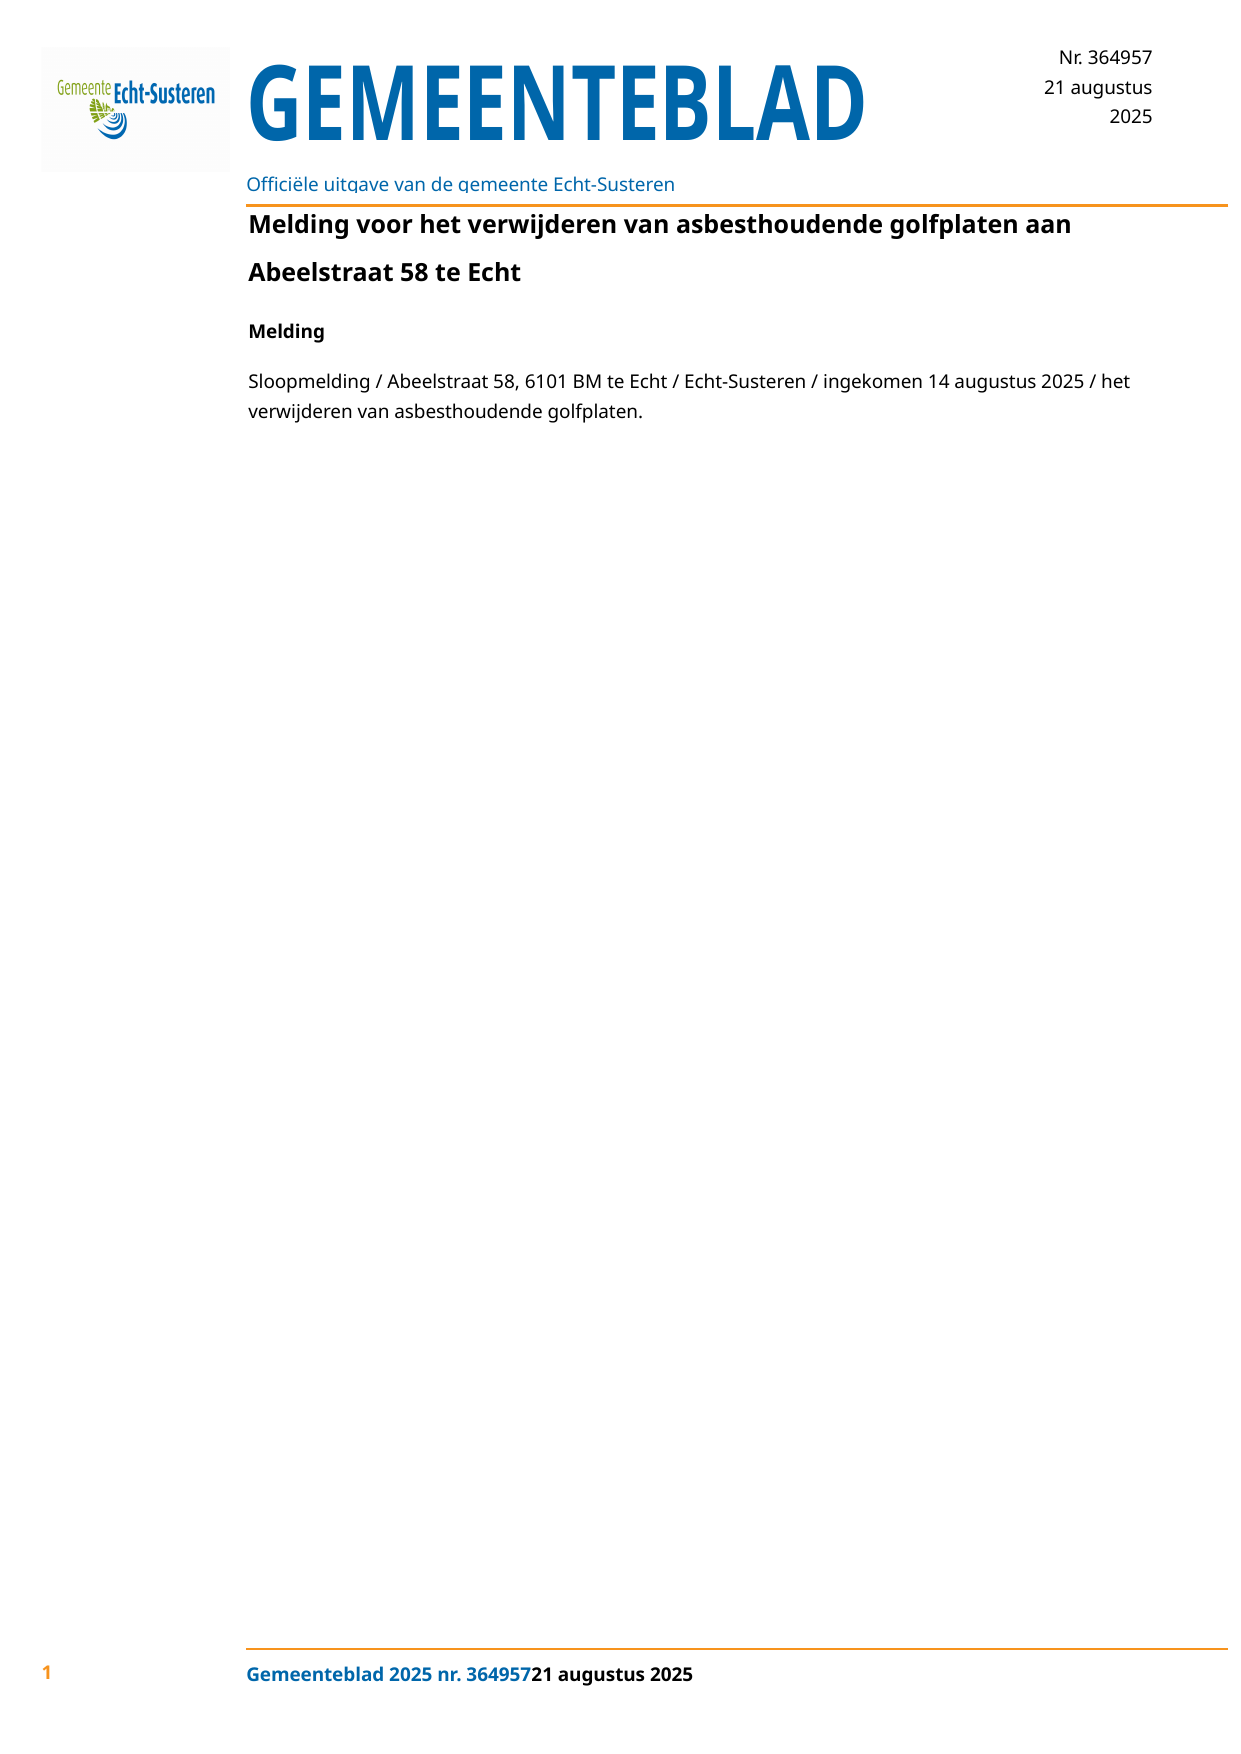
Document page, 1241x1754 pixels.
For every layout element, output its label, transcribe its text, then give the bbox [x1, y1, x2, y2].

text Melding voor het verwijderen van asbesthoudende golfplaten aan Abeelstraat 58 te Echt [248, 207, 1152, 288]
text Sloopmelding / Abeelstraat 58, 6101 BM te Echt / Echt-Susteren / ingekomen 14 augustus 2025 / het verwijderen van asbesthoudende golfplaten. [248, 368, 1152, 424]
picture [41, 47, 231, 172]
text Melding [248, 318, 1152, 344]
